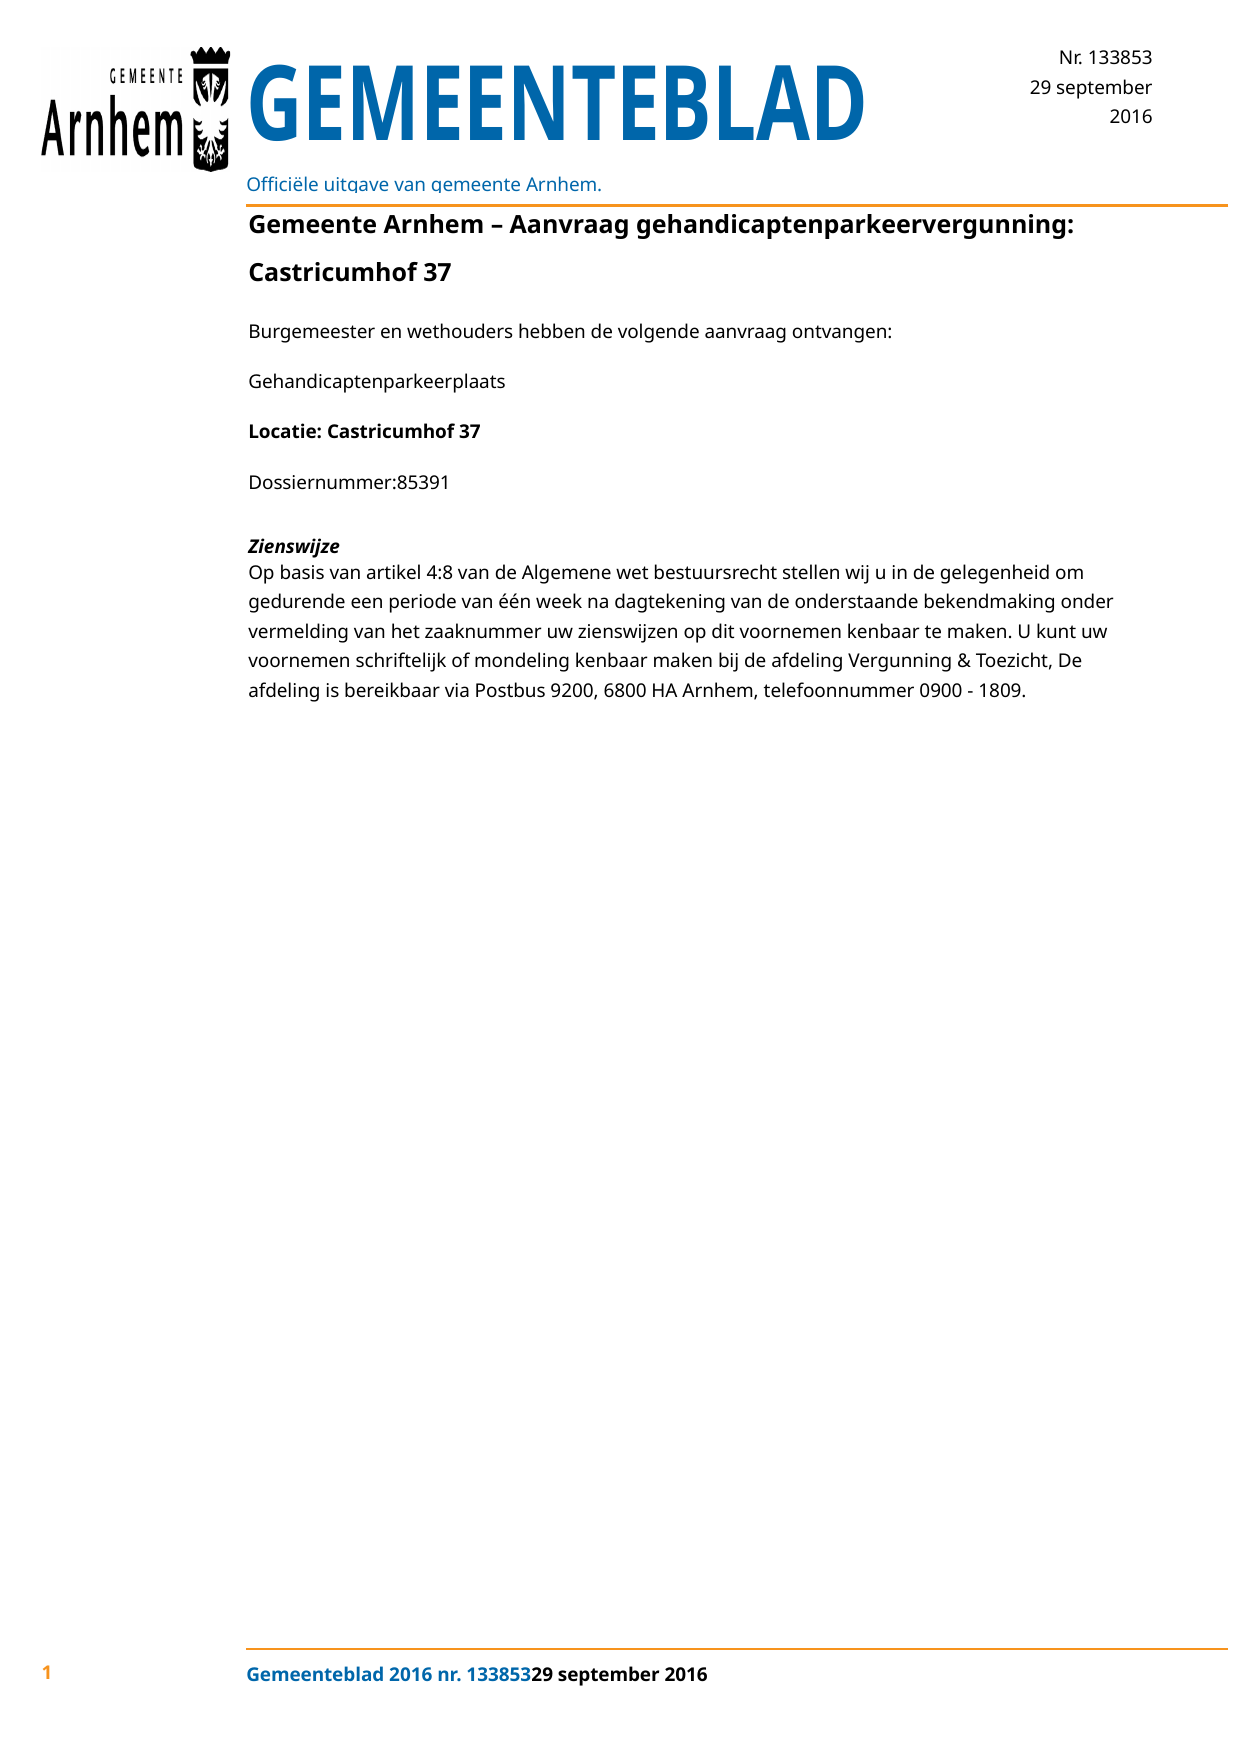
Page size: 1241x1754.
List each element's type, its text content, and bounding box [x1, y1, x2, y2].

text Dossiernummer:85391 [248, 469, 1152, 495]
text Gehandicaptenparkeerplaats [248, 368, 1152, 394]
text Locatie: Castricumhof 37 [248, 419, 1152, 444]
text Zienswijze [248, 533, 1152, 559]
picture [41, 47, 231, 172]
text Burgemeester en wethouders hebben de volgende aanvraag ontvangen: [248, 318, 1152, 344]
text Gemeente Arnhem – Aanvraag gehandicaptenparkeervergunning: Castricumhof 37 [248, 207, 1152, 288]
text Op basis van artikel 4:8 van de Algemene wet bestuursrecht stellen wij u in de gelegenheid om gedurende een periode van één week na dagtekening van de onderstaande bekendmaking onder vermelding van het zaaknummer uw zienswijzen op dit voornemen kenbaar te maken. U kunt uw voornemen schriftelijk of mondeling kenbaar maken bij de afdeling Vergunning & Toezicht, De afdeling is bereikbaar via Postbus 9200, 6800 HA Arnhem, telefoonnummer 0900 - 1809. [248, 559, 1152, 703]
